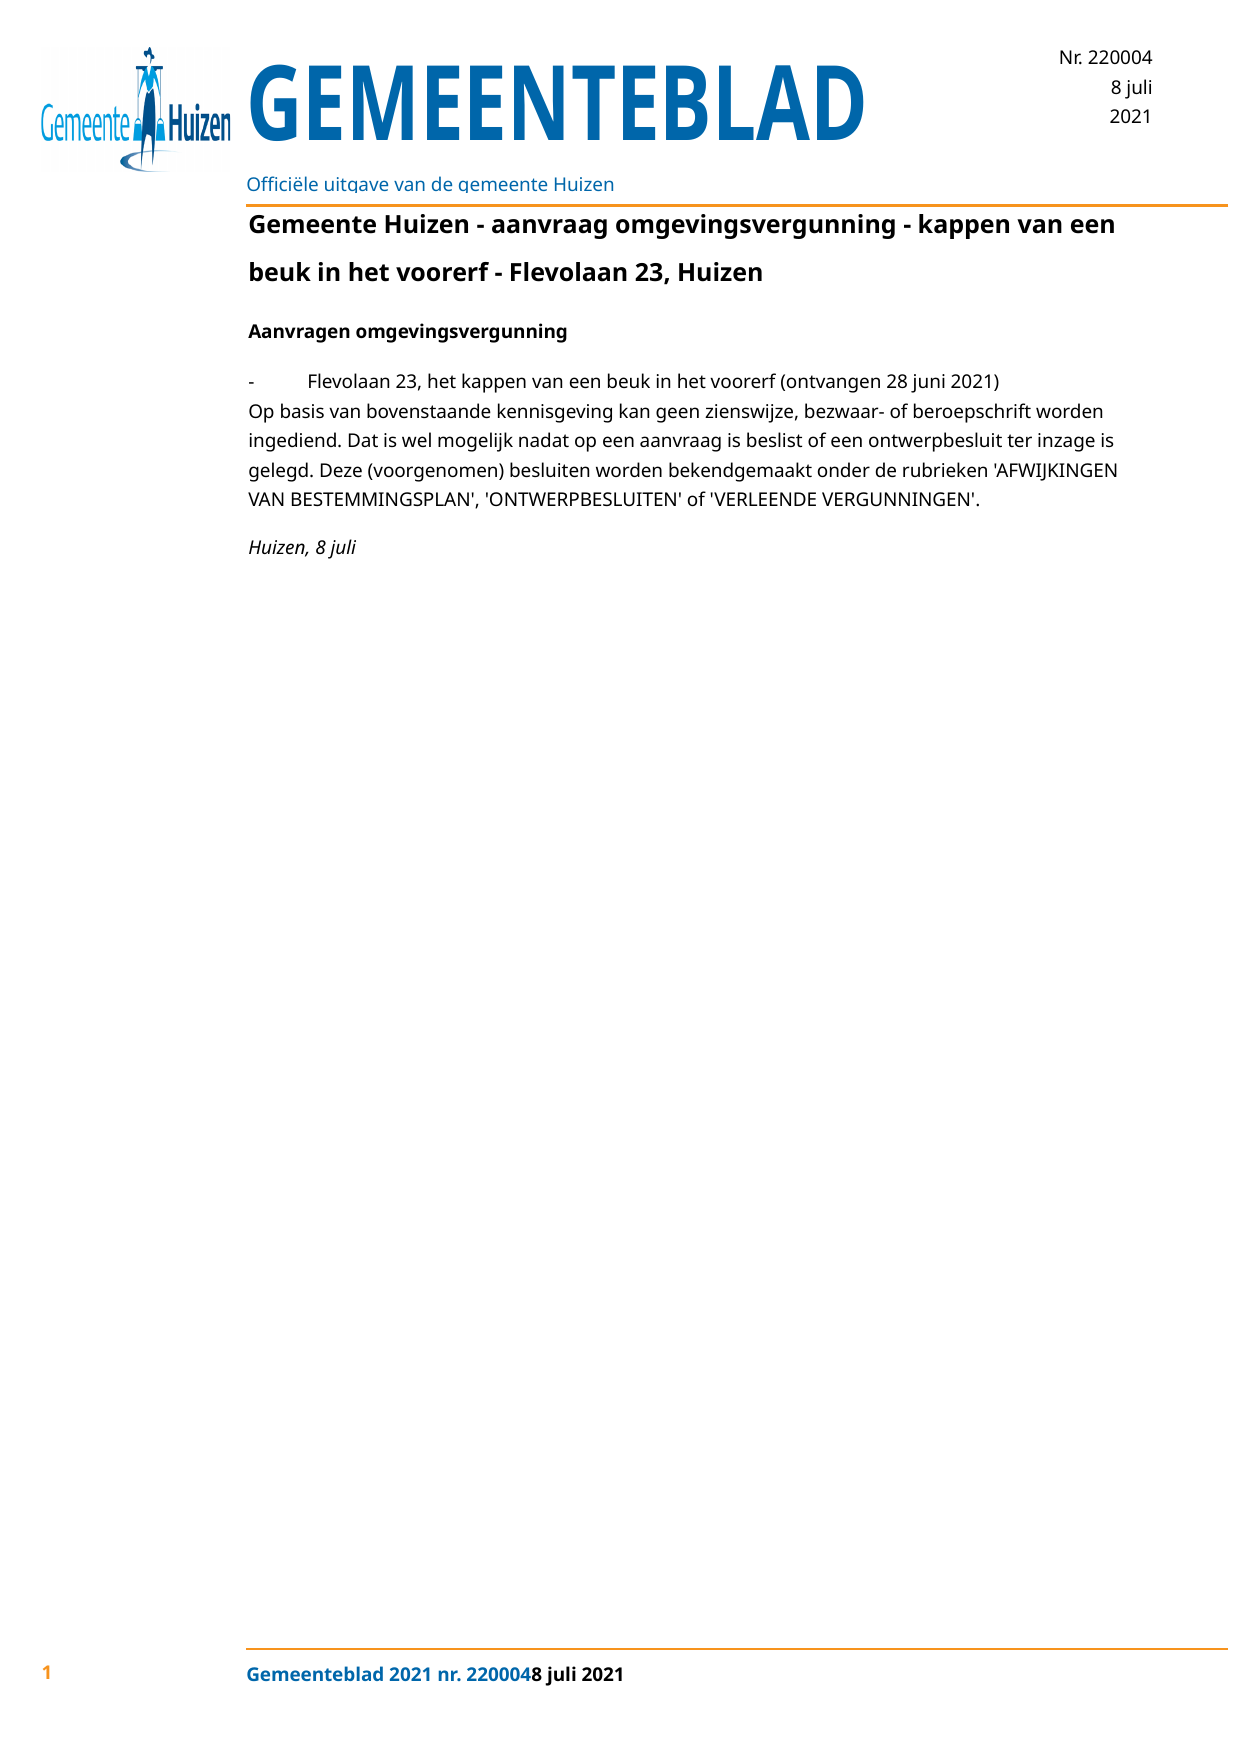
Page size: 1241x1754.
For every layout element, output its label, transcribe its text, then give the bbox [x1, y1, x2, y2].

text Aanvragen omgevingsvergunning [248, 318, 1152, 344]
list Flevolaan 23, het kappen van een beuk in het voorerf (ontvangen 28 juni 2021) [248, 368, 1152, 394]
text Huizen, 8 juli [248, 534, 1152, 560]
text Gemeente Huizen - aanvraag omgevingsvergunning - kappen van een beuk in het voorerf - Flevolaan 23, Huizen [248, 207, 1152, 288]
text Op basis van bovenstaande kennisgeving kan geen zienswijze, bezwaar- of beroepschrift worden ingediend. Dat is wel mogelijk nadat op een aanvraag is beslist of een ontwerpbesluit ter inzage is gelegd. Deze (voorgenomen) besluiten worden bekendgemaakt onder de rubrieken 'AFWIJKINGEN VAN BESTEMMINGSPLAN', 'ONTWERPBESLUITEN' of 'VERLEENDE VERGUNNINGEN'. [248, 398, 1152, 512]
picture [41, 47, 231, 172]
